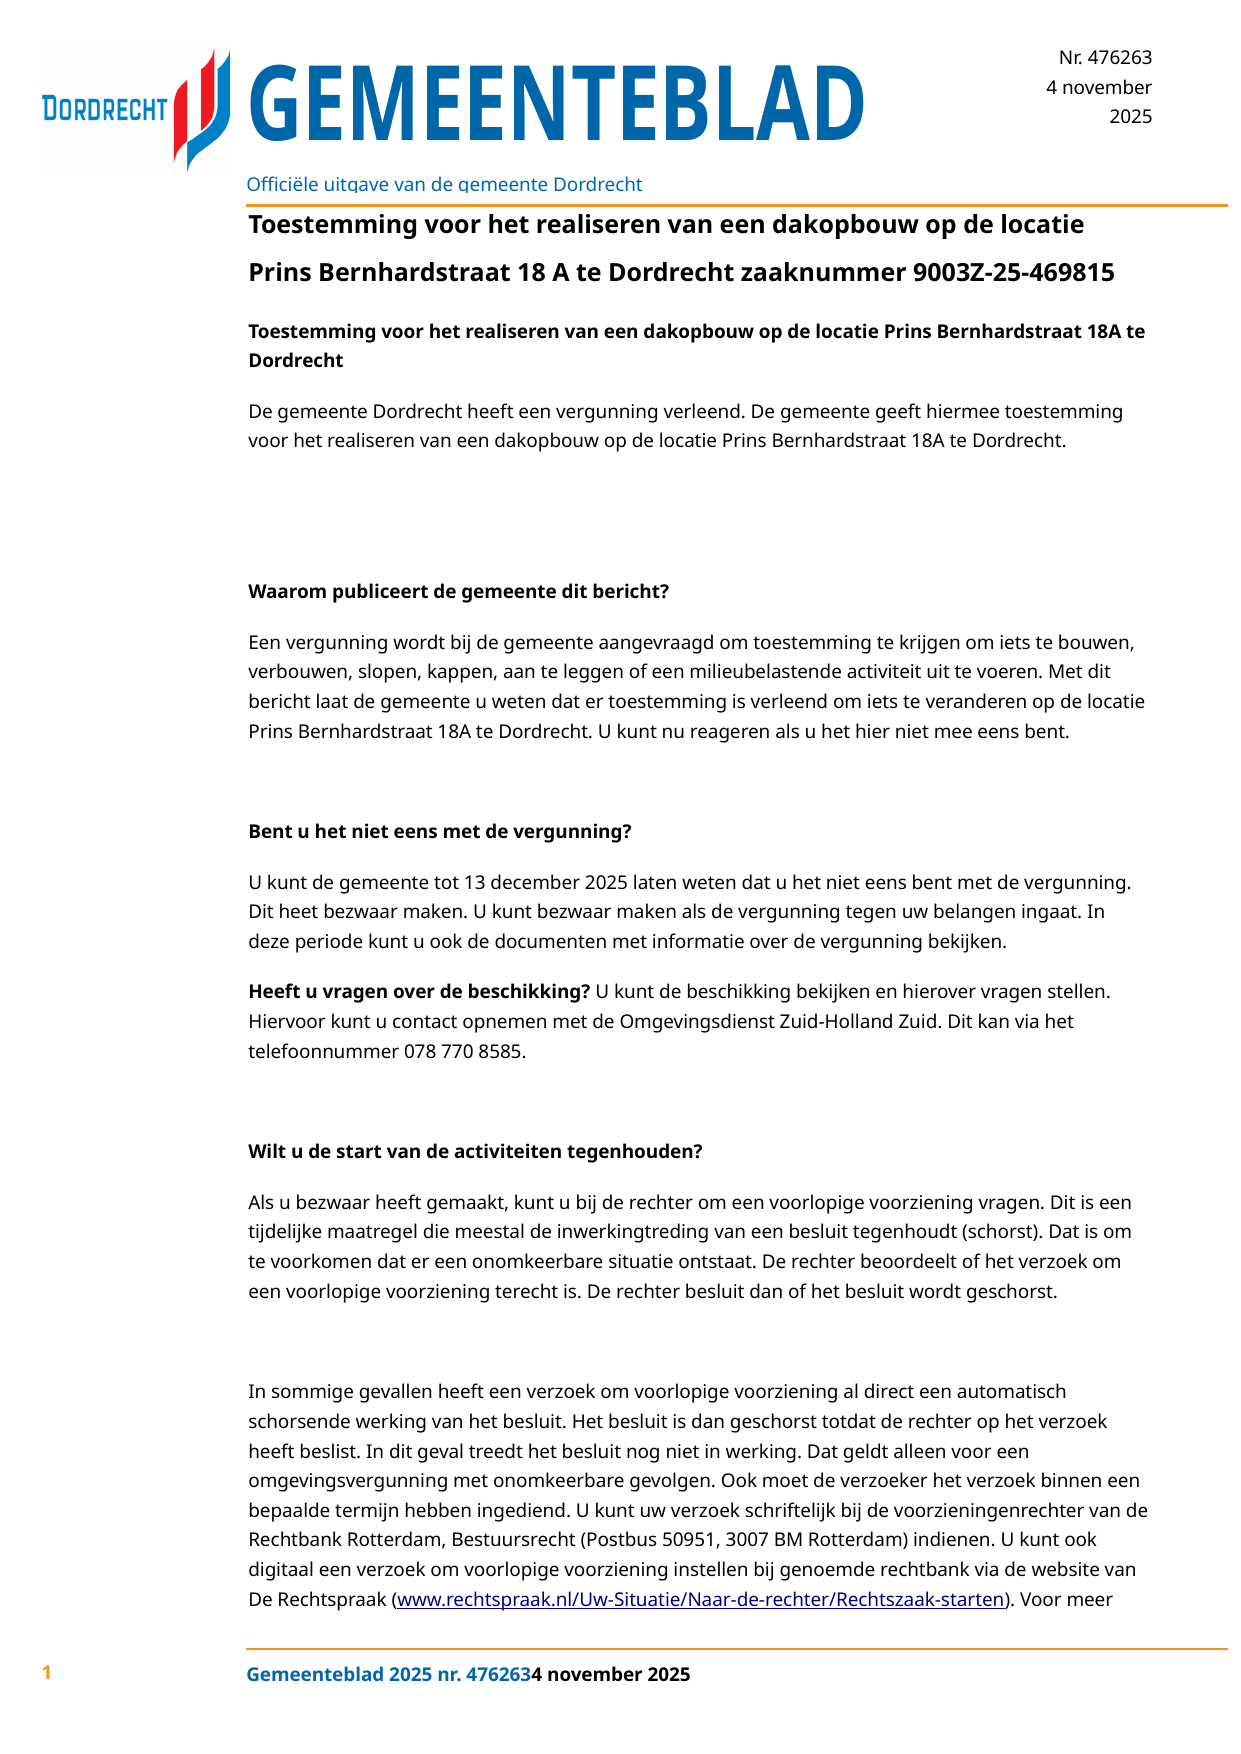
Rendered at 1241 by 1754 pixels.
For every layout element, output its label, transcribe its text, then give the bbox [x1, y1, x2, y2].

text Een vergunning wordt bij de gemeente aangevraagd om toestemming te krijgen om iets te bouwen, verbouwen, slopen, kappen, aan te leggen of een milieubelastende activiteit uit te voeren. Met dit bericht laat de gemeente u weten dat er toestemming is verleend om iets te veranderen op de locatie Prins Bernhardstraat 18A te Dordrecht. U kunt nu reageren als u het hier niet mee eens bent. [248, 629, 1152, 744]
text Toestemming voor het realiseren van een dakopbouw op de locatie Prins Bernhardstraat 18A te Dordrecht [248, 318, 1152, 373]
text De gemeente Dordrecht heeft een vergunning verleend. De gemeente geeft hiermee toestemming voor het realiseren van een dakopbouw op de locatie Prins Bernhardstraat 18A te Dordrecht. [248, 398, 1152, 453]
text Bent u het niet eens met de vergunning? [248, 819, 1152, 844]
text In sommige gevallen heeft een verzoek om voorlopige voorziening al direct een automatisch schorsende werking van het besluit. Het besluit is dan geschorst totdat de rechter op het verzoek heeft beslist. In dit geval treedt het besluit nog niet in werking. Dat geldt alleen voor een omgevingsvergunning met onomkeerbare gevolgen. Ook moet de verzoeker het verzoek binnen een bepaalde termijn hebben ingediend. U kunt uw verzoek schriftelijk bij de voorzieningenrechter van de Rechtbank Rotterdam, Bestuursrecht (Postbus 50951, 3007 BM Rotterdam) indienen. U kunt ook digitaal een verzoek om voorlopige voorziening instellen bij genoemde rechtbank via de website van De Rechtspraak (www.rechtspraak.nl/Uw-Situatie/Naar-de-rechter/Rechtszaak-starten). Voor meer [248, 1379, 1152, 1612]
text Wilt u de start van de activiteiten tegenhouden? [248, 1139, 1152, 1164]
text Waarom publiceert de gemeente dit bericht? [248, 579, 1152, 604]
text Toestemming voor het realiseren van een dakopbouw op de locatie Prins Bernhardstraat 18 A te Dordrecht zaaknummer 9003Z-25-469815 [248, 207, 1152, 288]
text Heeft u vragen over de beschikking? U kunt de beschikking bekijken en hierover vragen stellen. Hiervoor kunt u contact opnemen met de Omgevingsdienst Zuid-Holland Zuid. Dit kan via het telefoonnummer 078 770 8585. [248, 979, 1152, 1064]
text U kunt de gemeente tot 13 december 2025 laten weten dat u het niet eens bent met de vergunning. Dit heet bezwaar maken. U kunt bezwaar maken als de vergunning tegen uw belangen ingaat. In deze periode kunt u ook de documenten met informatie over de vergunning bekijken. [248, 869, 1152, 954]
picture [41, 47, 231, 172]
text Als u bezwaar heeft gemaakt, kunt u bij de rechter om een voorlopige voorziening vragen. Dit is een tijdelijke maatregel die meestal de inwerkingtreding van een besluit tegenhoudt (schorst). Dat is om te voorkomen dat er een onomkeerbare situatie ontstaat. De rechter beoordeelt of het verzoek om een voorlopige voorziening terecht is. De rechter besluit dan of het besluit wordt geschorst. [248, 1189, 1152, 1304]
